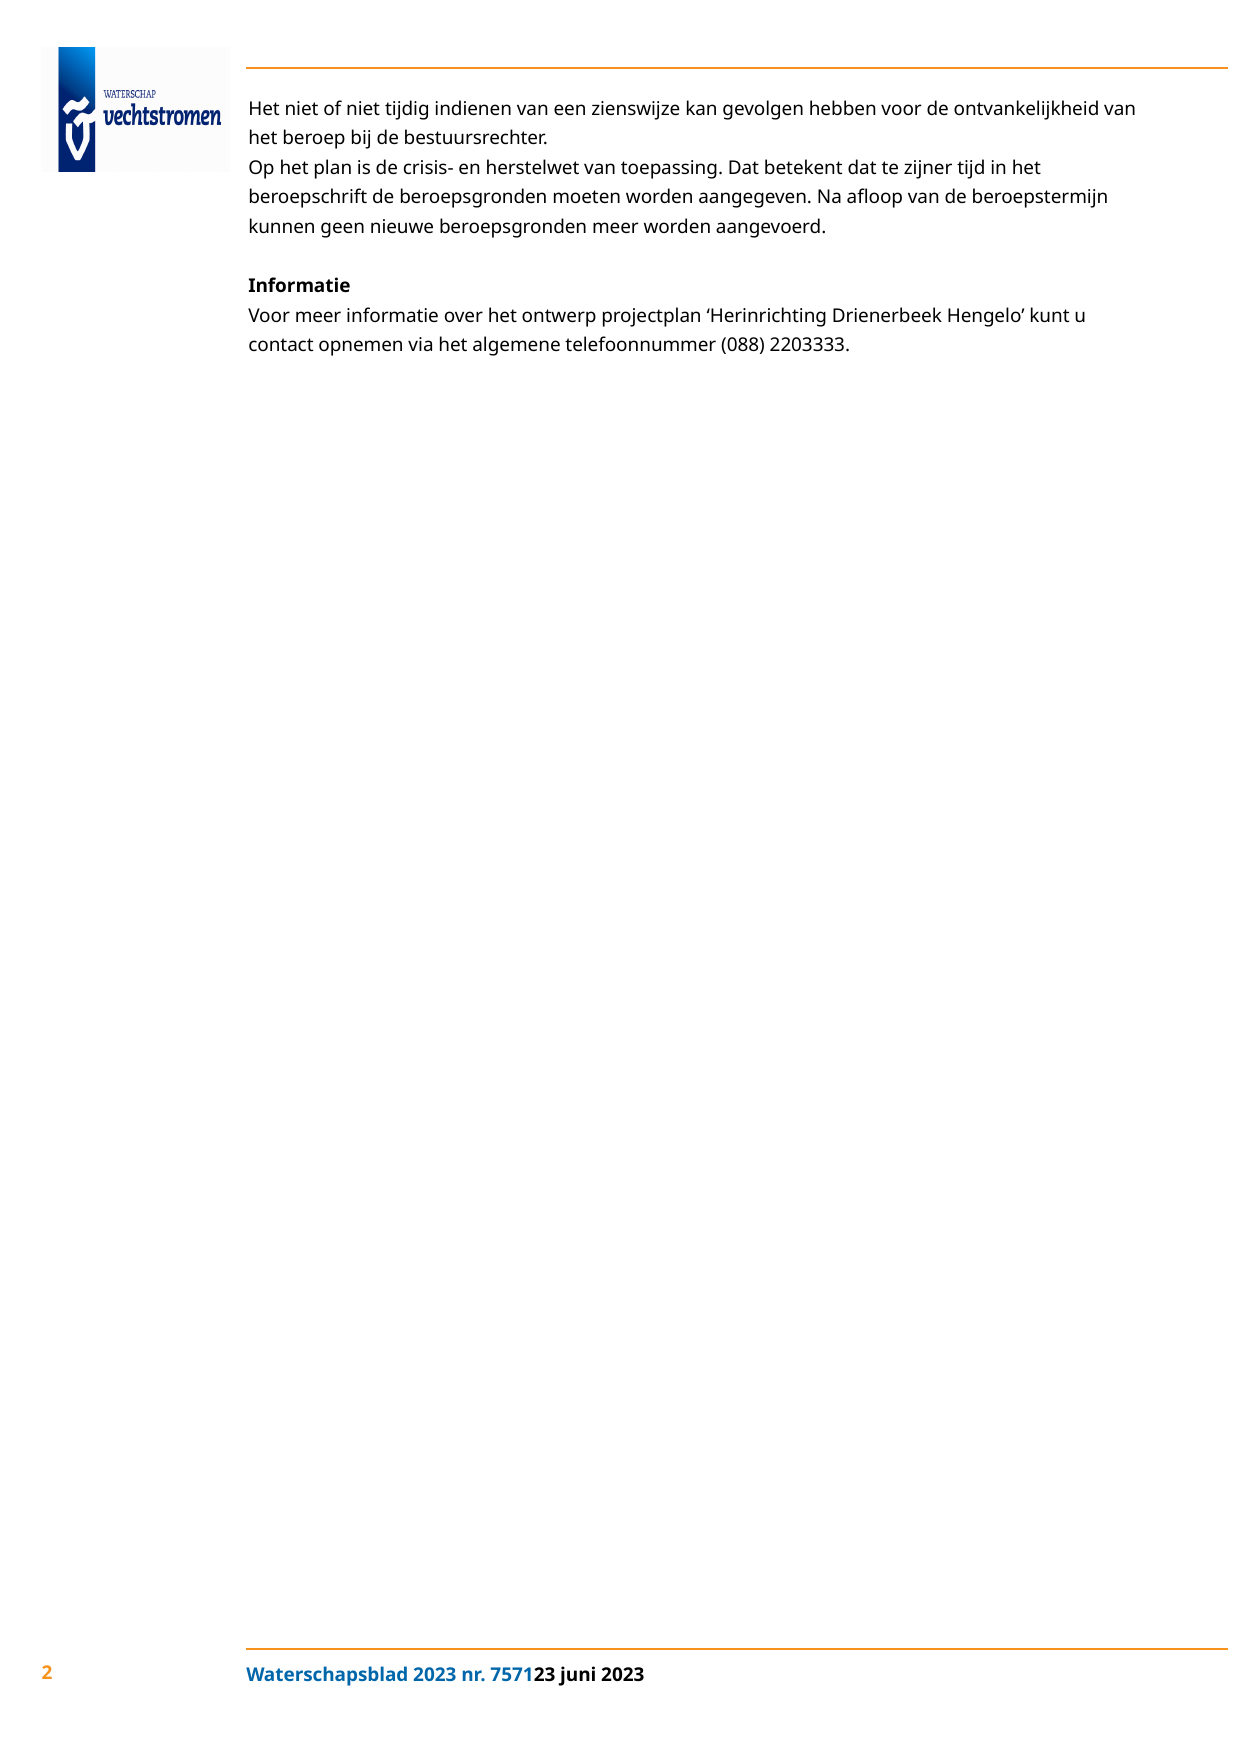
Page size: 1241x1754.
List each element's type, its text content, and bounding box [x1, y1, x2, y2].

text Informatie [248, 272, 1152, 298]
text Op het plan is de crisis- en herstelwet van toepassing. Dat betekent dat te zijner tijd in het beroepschrift de beroepsgronden moeten worden aangegeven. Na afloop van de beroepstermijn kunnen geen nieuwe beroepsgronden meer worden aangevoerd. [248, 154, 1152, 239]
text Voor meer informatie over het ontwerp projectplan ‘Herinrichting Drienerbeek Hengelo’ kunt u contact opnemen via het algemene telefoonnummer (088) 2203333. [248, 302, 1152, 357]
text Het niet of niet tijdig indienen van een zienswijze kan gevolgen hebben voor de ontvankelijkheid van het beroep bij de bestuursrechter. [248, 95, 1152, 150]
picture [41, 47, 231, 172]
